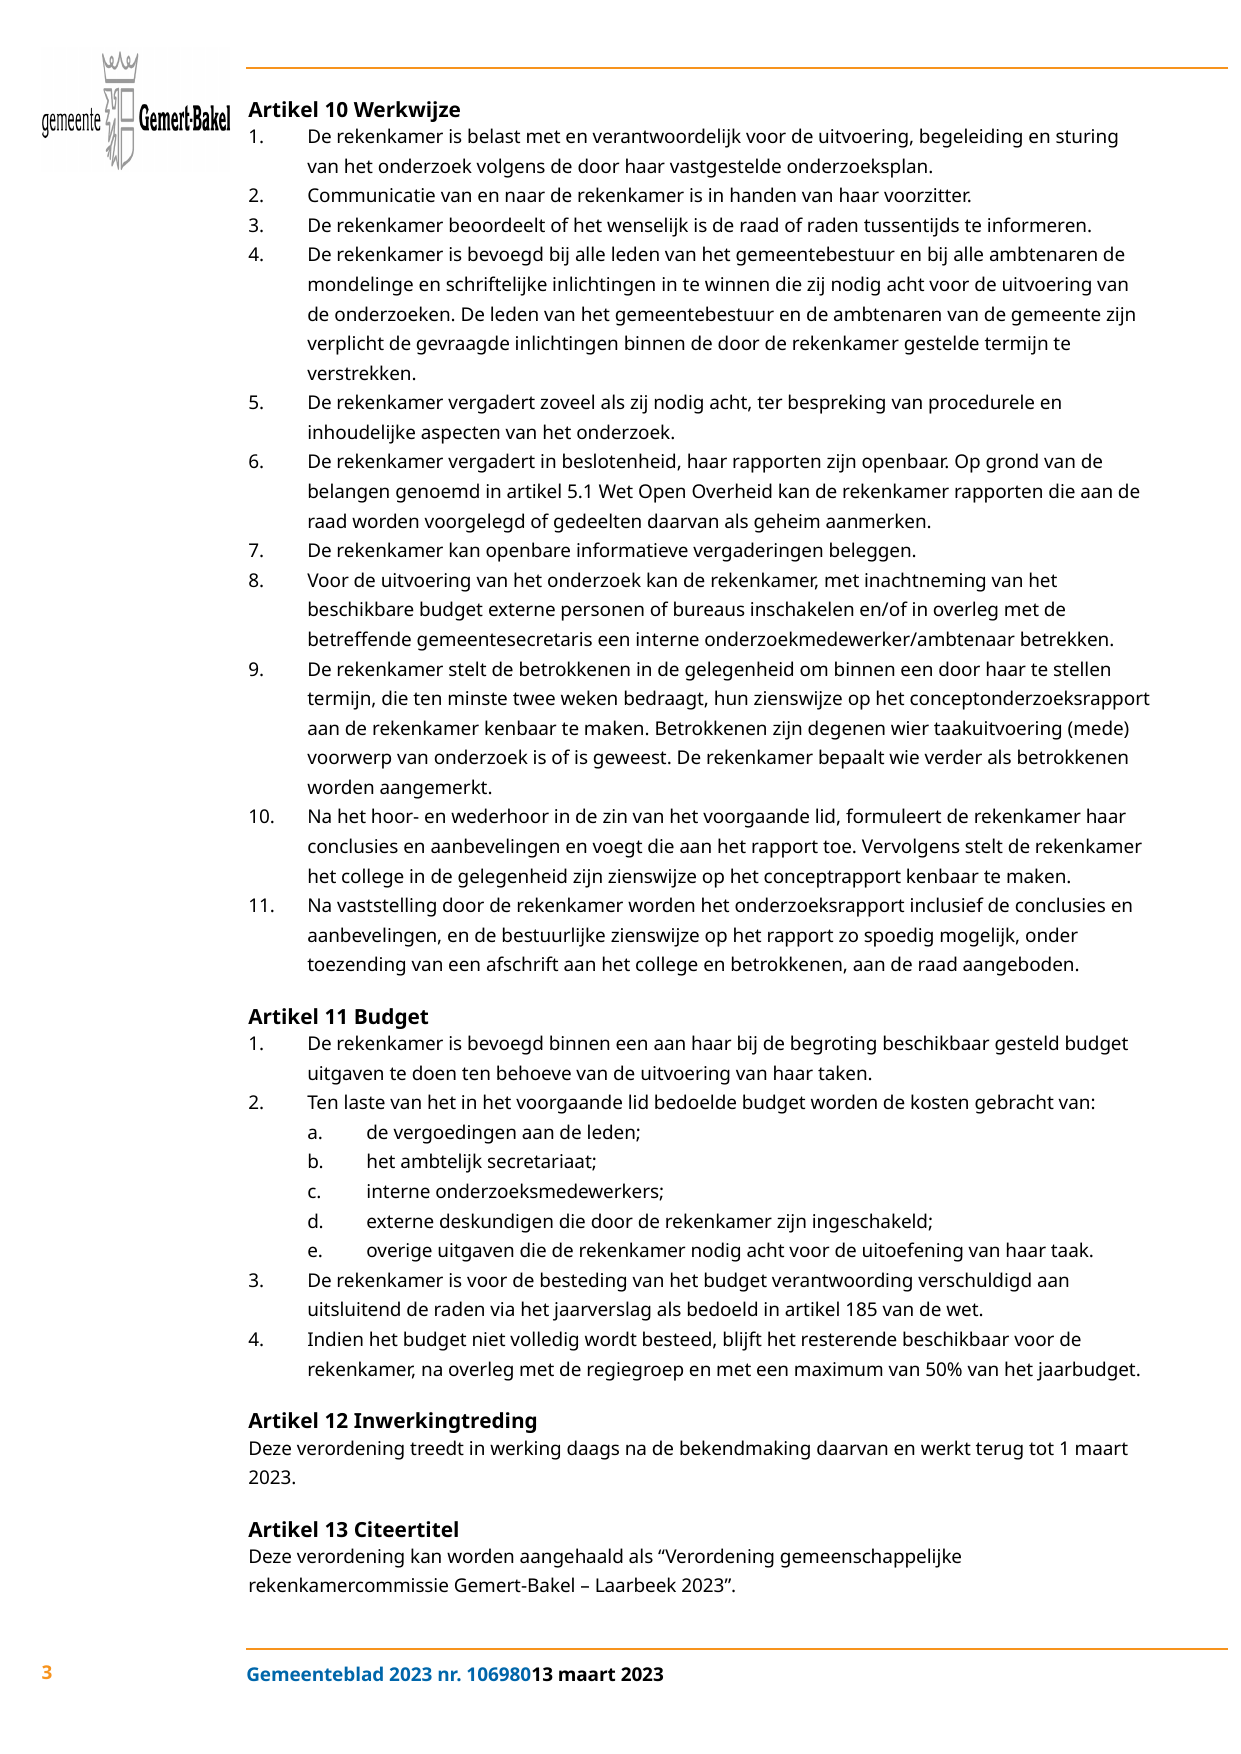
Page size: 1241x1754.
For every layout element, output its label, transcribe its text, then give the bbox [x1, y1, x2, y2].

list De rekenkamer kan openbare informatieve vergaderingen beleggen. [248, 537, 1152, 563]
list externe deskundigen die door de rekenkamer zijn ingeschakeld; [307, 1208, 1152, 1234]
list De rekenkamer vergadert in beslotenheid, haar rapporten zijn openbaar. Op grond van de belangen genoemd in artikel 5.1 Wet Open Overheid kan de rekenkamer rapporten die aan de raad worden voorgelegd of gedeelten daarvan als geheim aanmerken. [248, 449, 1152, 533]
list interne onderzoeksmedewerkers; [307, 1178, 1152, 1204]
list Communicatie van en naar de rekenkamer is in handen van haar voorzitter. [248, 182, 1152, 208]
list De rekenkamer stelt de betrokkenen in de gelegenheid om binnen een door haar te stellen termijn, die ten minste twee weken bedraagt, hun zienswijze op het conceptonderzoeksrapport aan de rekenkamer kenbaar te maken. Betrokkenen zijn degenen wier taakuitvoering (mede) voorwerp van onderzoek is of is geweest. De rekenkamer bepaalt wie verder als betrokkenen worden aangemerkt. [248, 656, 1152, 800]
list Ten laste van het in het voorgaande lid bedoelde budget worden de kosten gebracht van: [248, 1089, 1152, 1115]
list De rekenkamer is bevoegd bij alle leden van het gemeentebestuur en bij alle ambtenaren de mondelinge en schriftelijke inlichtingen in te winnen die zij nodig acht voor de uitvoering van de onderzoeken. De leden van het gemeentebestuur en de ambtenaren van de gemeente zijn verplicht de gevraagde inlichtingen binnen de door de rekenkamer gestelde termijn te verstrekken. [248, 242, 1152, 386]
list De rekenkamer is voor de besteding van het budget verantwoording verschuldigd aan uitsluitend de raden via het jaarverslag als bedoeld in artikel 185 van de wet. [248, 1267, 1152, 1322]
list De rekenkamer is belast met en verantwoordelijk voor de uitvoering, begeleiding en sturing van het onderzoek volgens de door haar vastgestelde onderzoeksplan. [248, 123, 1152, 178]
list het ambtelijk secretariaat; [307, 1149, 1152, 1174]
text Artikel 11 Budget [248, 1002, 1152, 1030]
text Artikel 13 Citeertitel [248, 1515, 1152, 1543]
list De rekenkamer is bevoegd binnen een aan haar bij de begroting beschikbaar gesteld budget uitgaven te doen ten behoeve van de uitvoering van haar taken. [248, 1030, 1152, 1086]
text Artikel 12 Inwerkingtreding [248, 1406, 1152, 1435]
list de vergoedingen aan de leden; [307, 1119, 1152, 1145]
list De rekenkamer beoordeelt of het wenselijk is de raad of raden tussentijds te informeren. [248, 212, 1152, 238]
list Indien het budget niet volledig wordt besteed, blijft het resterende beschikbaar voor de rekenkamer, na overleg met de regiegroep en met een maximum van 50% van het jaarbudget. [248, 1326, 1152, 1382]
text Deze verordening kan worden aangehaald als “Verordening gemeenschappelijke rekenkamercommissie Gemert-Bakel – Laarbeek 2023”. [248, 1543, 1152, 1598]
list Na vaststelling door de rekenkamer worden het onderzoeksrapport inclusief de conclusies en aanbevelingen, en de bestuurlijke zienswijze op het rapport zo spoedig mogelijk, onder toezending van een afschrift aan het college en betrokkenen, aan de raad aangeboden. [248, 892, 1152, 977]
text Deze verordening treedt in werking daags na de bekendmaking daarvan en werkt terug tot 1 maart 2023. [248, 1435, 1152, 1490]
list overige uitgaven die de rekenkamer nodig acht voor de uitoefening van haar taak. [307, 1237, 1152, 1263]
list Na het hoor- en wederhoor in de zin van het voorgaande lid, formuleert de rekenkamer haar conclusies en aanbevelingen en voegt die aan het rapport toe. Vervolgens stelt de rekenkamer het college in de gelegenheid zijn zienswijze op het conceptrapport kenbaar te maken. [248, 804, 1152, 888]
text Artikel 10 Werkwijze [248, 95, 1152, 123]
picture [41, 47, 231, 172]
list De rekenkamer vergadert zoveel als zij nodig acht, ter bespreking van procedurele en inhoudelijke aspecten van het onderzoek. [248, 389, 1152, 445]
list Voor de uitvoering van het onderzoek kan de rekenkamer, met inachtneming van het beschikbare budget externe personen of bureaus inschakelen en/of in overleg met de betreffende gemeentesecretaris een interne onderzoekmedewerker/ambtenaar betrekken. [248, 567, 1152, 652]
